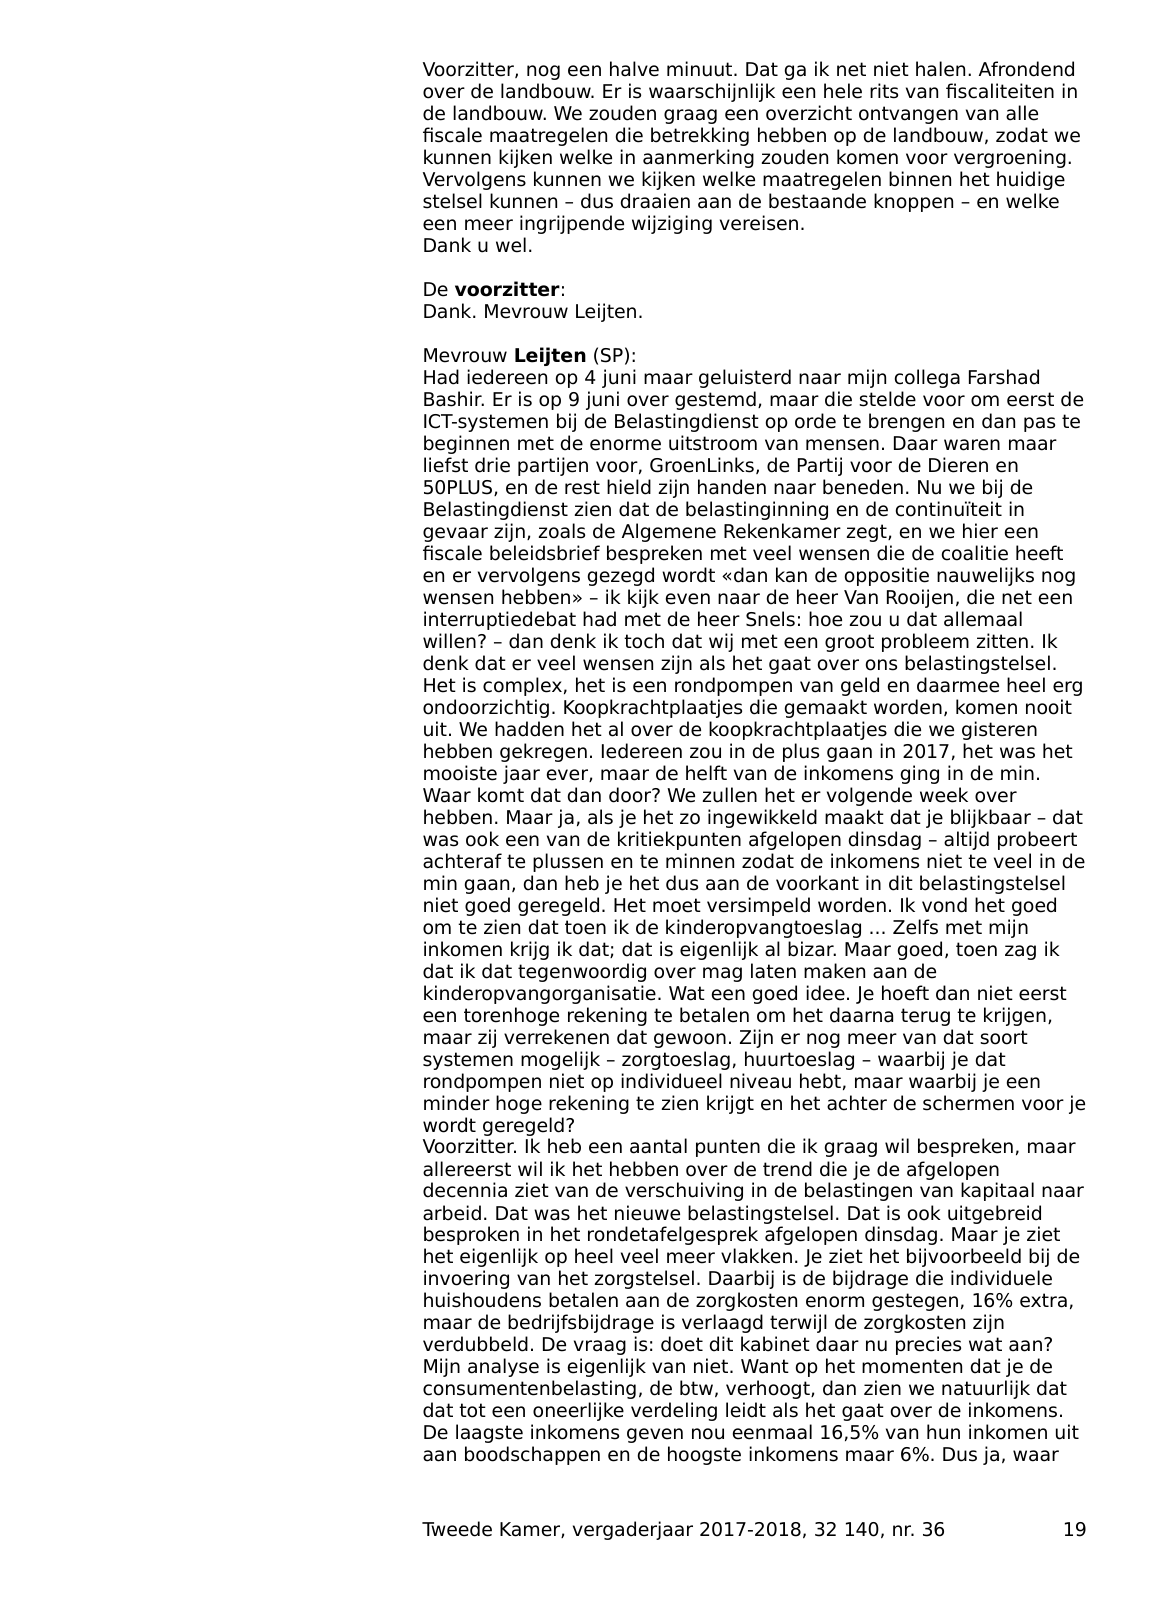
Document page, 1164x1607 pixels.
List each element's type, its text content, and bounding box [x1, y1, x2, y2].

text Mevrouw Leijten (SP): [422, 345, 1087, 367]
text Voorzitter. Ik heb een aantal punten die ik graag wil bespreken, maar allereerst wil ik het hebben over de trend die je de afgelopen decennia ziet van de verschuiving in de belastingen van kapitaal naar arbeid. Dat was het nieuwe belastingstelsel. Dat is ook uitgebreid besproken in het rondetafelgesprek afgelopen dinsdag. Maar je ziet het eigenlijk op heel veel meer vlakken. Je ziet het bijvoorbeeld bij de invoering van het zorgstelsel. Daarbij is de bijdrage die individuele huishoudens betalen aan de zorgkosten enorm gestegen, 16% extra, maar de bedrijfsbijdrage is verlaagd terwijl de zorgkosten zijn verdubbeld. De vraag is: doet dit kabinet daar nu precies wat aan? Mijn analyse is eigenlijk van niet. Want op het momenten dat je de consumentenbelasting, de btw, verhoogt, dan zien we natuurlijk dat dat tot een oneerlijke verdeling leidt als het gaat over de inkomens. De laagste inkomens geven nou eenmaal 16,5% van hun inkomen uit aan boodschappen en de hoogste inkomens maar 6%. Dus ja, waar [422, 1136, 1087, 1466]
text De voorzitter: [422, 279, 1087, 301]
text Voorzitter, nog een halve minuut. Dat ga ik net niet halen. Afrondend over de landbouw. Er is waarschijnlijk een hele rits van fiscaliteiten in de landbouw. We zouden graag een overzicht ontvangen van alle fiscale maatregelen die betrekking hebben op de landbouw, zodat we kunnen kijken welke in aanmerking zouden komen voor vergroening. Vervolgens kunnen we kijken welke maatregelen binnen het huidige stelsel kunnen – dus draaien aan de bestaande knoppen – en welke een meer ingrijpende wijziging vereisen. [422, 59, 1087, 235]
text Had iedereen op 4 juni maar geluisterd naar mijn collega Farshad Bashir. Er is op 9 juni over gestemd, maar die stelde voor om eerst de ICT-systemen bij de Belastingdienst op orde te brengen en dan pas te beginnen met de enorme uitstroom van mensen. Daar waren maar liefst drie partijen voor, GroenLinks, de Partij voor de Dieren en 50PLUS, en de rest hield zijn handen naar beneden. Nu we bij de Belastingdienst zien dat de belastinginning en de continuïteit in gevaar zijn, zoals de Algemene Rekenkamer zegt, en we hier een fiscale beleidsbrief bespreken met veel wensen die de coalitie heeft en er vervolgens gezegd wordt «dan kan de oppositie nauwelijks nog wensen hebben» – ik kijk even naar de heer Van Rooijen, die net een interruptiedebat had met de heer Snels: hoe zou u dat allemaal willen? – dan denk ik toch dat wij met een groot probleem zitten. Ik denk dat er veel wensen zijn als het gaat over ons belastingstelsel. Het is complex, het is een rondpompen van geld en daarmee heel erg ondoorzichtig. Koopkrachtplaatjes die gemaakt worden, komen nooit uit. We hadden het al over de koopkrachtplaatjes die we gisteren hebben gekregen. Iedereen zou in de plus gaan in 2017, het was het mooiste jaar ever, maar de helft van de inkomens ging in de min. Waar komt dat dan door? We zullen het er volgende week over hebben. Maar ja, als je het zo ingewikkeld maakt dat je blijkbaar – dat was ook een van de kritiekpunten afgelopen dinsdag – altijd probeert achteraf te plussen en te minnen zodat de inkomens niet te veel in de min gaan, dan heb je het dus aan de voorkant in dit belastingstelsel niet goed geregeld. Het moet versimpeld worden. Ik vond het goed om te zien dat toen ik de kinderopvangtoeslag ... Zelfs met mijn inkomen krijg ik dat; dat is eigenlijk al bizar. Maar goed, toen zag ik dat ik dat tegenwoordig over mag laten maken aan de kinderopvangorganisatie. Wat een goed idee. Je hoeft dan niet eerst een torenhoge rekening te betalen om het daarna terug te krijgen, maar zij verrekenen dat gewoon. Zijn er nog meer van dat soort systemen mogelijk – zorgtoeslag, huurtoeslag – waarbij je dat rondpompen niet op individueel niveau hebt, maar waarbij je een minder hoge rekening te zien krijgt en het achter de schermen voor je wordt geregeld? [422, 367, 1087, 1136]
text Dank u wel. [422, 235, 1087, 257]
text Dank. Mevrouw Leijten. [422, 301, 1087, 323]
